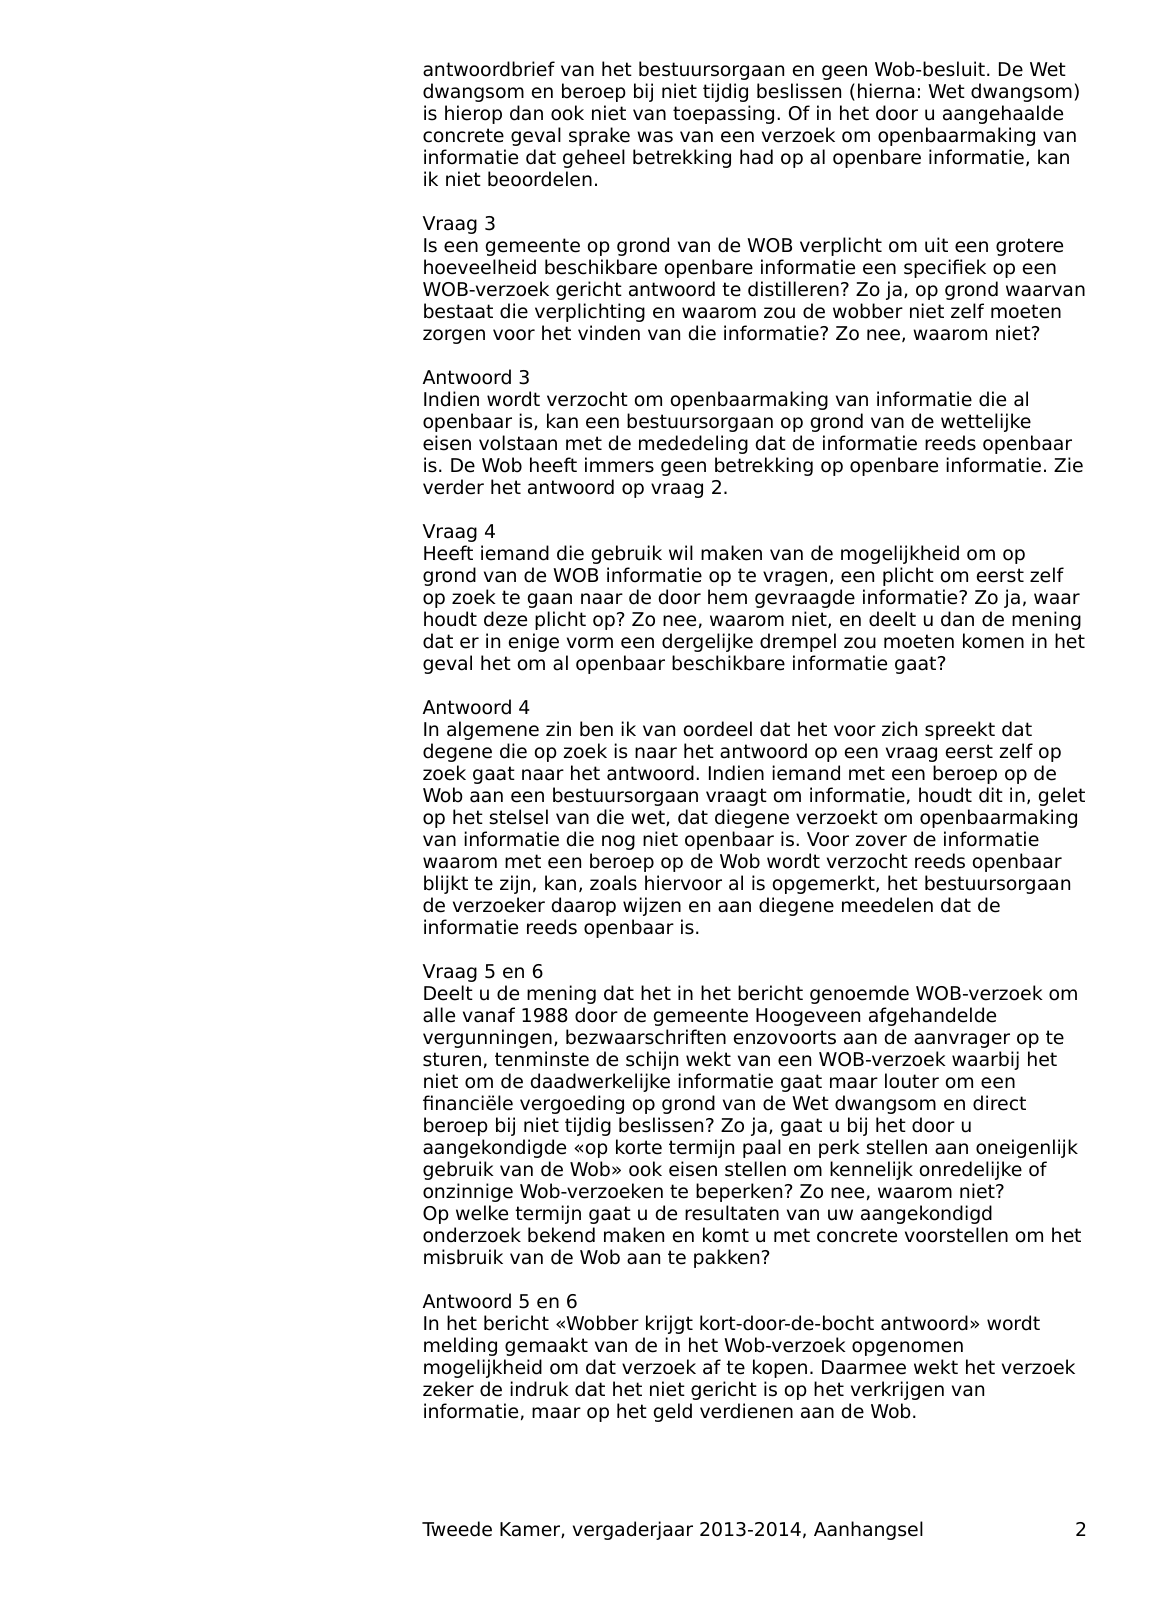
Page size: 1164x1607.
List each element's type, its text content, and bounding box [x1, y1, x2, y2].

text antwoordbrief van het bestuursorgaan en geen Wob-besluit. De Wet dwangsom en beroep bij niet tijdig beslissen (hierna: Wet dwangsom) is hierop dan ook niet van toepassing. Of in het door u aangehaalde concrete geval sprake was van een verzoek om openbaarmaking van informatie dat geheel betrekking had op al openbare informatie, kan ik niet beoordelen. [422, 59, 1087, 191]
text Antwoord 5 en 6 [422, 1291, 1087, 1313]
text Vraag 4 [422, 521, 1087, 543]
text Antwoord 4 [422, 697, 1087, 719]
text Is een gemeente op grond van de WOB verplicht om uit een grotere hoeveelheid beschikbare openbare informatie een specifiek op een WOB-verzoek gericht antwoord te distilleren? Zo ja, op grond waarvan bestaat die verplichting en waarom zou de wobber niet zelf moeten zorgen voor het vinden van die informatie? Zo nee, waarom niet? [422, 235, 1087, 345]
text Vraag 5 en 6 [422, 961, 1087, 983]
text Vraag 3 [422, 213, 1087, 235]
text Deelt u de mening dat het in het bericht genoemde WOB-verzoek om alle vanaf 1988 door de gemeente Hoogeveen afgehandelde vergunningen, bezwaarschriften enzovoorts aan de aanvrager op te sturen, tenminste de schijn wekt van een WOB-verzoek waarbij het niet om de daadwerkelijke informatie gaat maar louter om een financiële vergoeding op grond van de Wet dwangsom en direct beroep bij niet tijdig beslissen? Zo ja, gaat u bij het door u aangekondigde «op korte termijn paal en perk stellen aan oneigenlijk gebruik van de Wob» ook eisen stellen om kennelijk onredelijke of onzinnige Wob-verzoeken te beperken? Zo nee, waarom niet? [422, 983, 1087, 1203]
text Heeft iemand die gebruik wil maken van de mogelijkheid om op grond van de WOB informatie op te vragen, een plicht om eerst zelf op zoek te gaan naar de door hem gevraagde informatie? Zo ja, waar houdt deze plicht op? Zo nee, waarom niet, en deelt u dan de mening dat er in enige vorm een dergelijke drempel zou moeten komen in het geval het om al openbaar beschikbare informatie gaat? [422, 543, 1087, 675]
text Op welke termijn gaat u de resultaten van uw aangekondigd onderzoek bekend maken en komt u met concrete voorstellen om het misbruik van de Wob aan te pakken? [422, 1203, 1087, 1269]
text In algemene zin ben ik van oordeel dat het voor zich spreekt dat degene die op zoek is naar het antwoord op een vraag eerst zelf op zoek gaat naar het antwoord. Indien iemand met een beroep op de Wob aan een bestuursorgaan vraagt om informatie, houdt dit in, gelet op het stelsel van die wet, dat diegene verzoekt om openbaarmaking van informatie die nog niet openbaar is. Voor zover de informatie waarom met een beroep op de Wob wordt verzocht reeds openbaar blijkt te zijn, kan, zoals hiervoor al is opgemerkt, het bestuursorgaan de verzoeker daarop wijzen en aan diegene meedelen dat de informatie reeds openbaar is. [422, 719, 1087, 939]
text Indien wordt verzocht om openbaarmaking van informatie die al openbaar is, kan een bestuursorgaan op grond van de wettelijke eisen volstaan met de mededeling dat de informatie reeds openbaar is. De Wob heeft immers geen betrekking op openbare informatie. Zie verder het antwoord op vraag 2. [422, 389, 1087, 499]
text Antwoord 3 [422, 367, 1087, 389]
text In het bericht «Wobber krijgt kort-door-de-bocht antwoord» wordt melding gemaakt van de in het Wob-verzoek opgenomen mogelijkheid om dat verzoek af te kopen. Daarmee wekt het verzoek zeker de indruk dat het niet gericht is op het verkrijgen van informatie, maar op het geld verdienen aan de Wob. [422, 1313, 1087, 1423]
